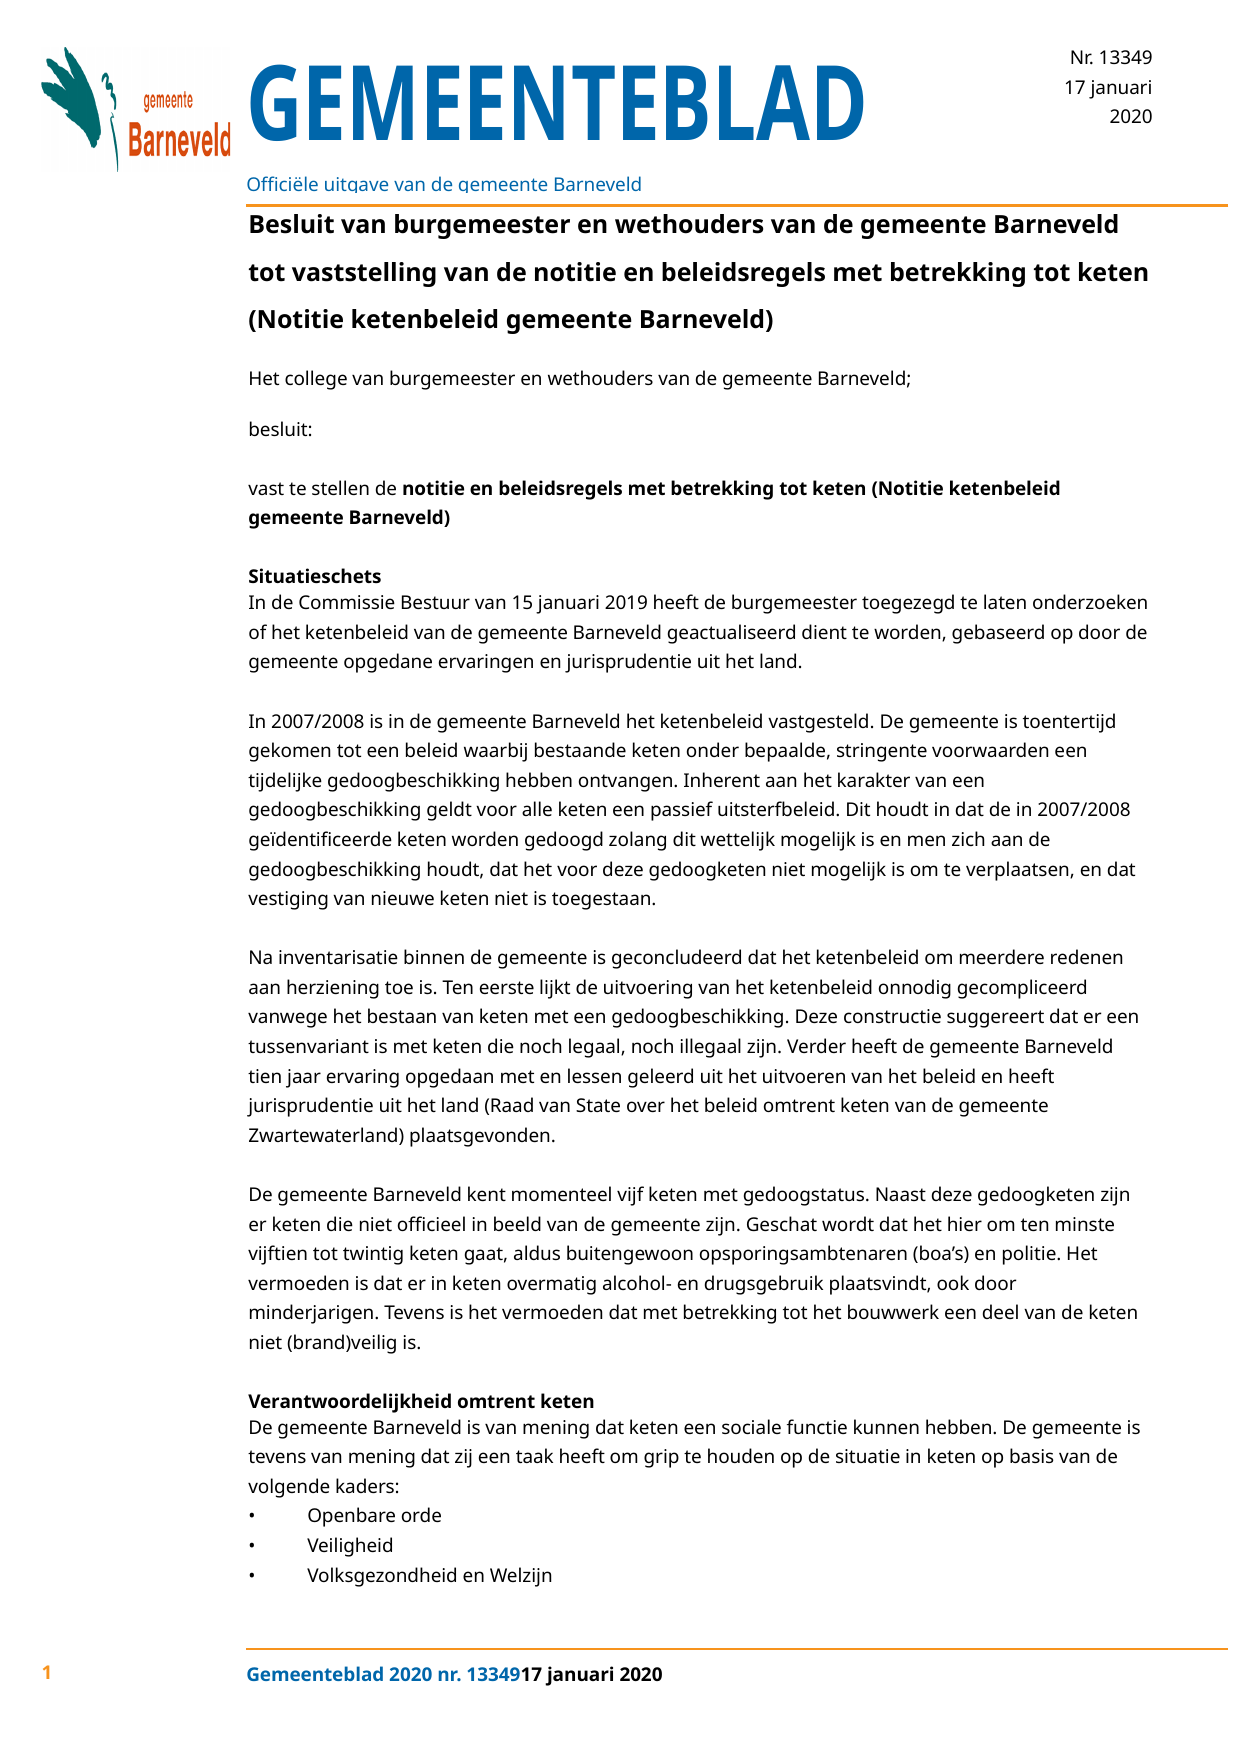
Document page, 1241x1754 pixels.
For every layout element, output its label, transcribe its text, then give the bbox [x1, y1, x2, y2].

text vast te stellen de notitie en beleidsregels met betrekking tot keten (Notitie ketenbeleid gemeente Barneveld) [248, 475, 1152, 530]
text Verantwoordelijkheid omtrent keten [248, 1388, 1152, 1414]
text Situatieschets [248, 564, 1152, 589]
text Besluit van burgemeester en wethouders van de gemeente Barneveld tot vaststelling van de notitie en beleidsregels met betrekking tot keten (Notitie ketenbeleid gemeente Barneveld) [248, 207, 1152, 336]
text De gemeente Barneveld is van mening dat keten een sociale functie kunnen hebben. De gemeente is tevens van mening dat zij een taak heeft om grip te houden op de situatie in keten op basis van de volgende kaders: [248, 1414, 1152, 1499]
list Volksgezondheid en Welzijn [248, 1562, 1152, 1588]
text Het college van burgemeester en wethouders van de gemeente Barneveld; [248, 366, 1152, 391]
picture [41, 47, 231, 172]
text De gemeente Barneveld kent momenteel vijf keten met gedoogstatus. Naast deze gedoogketen zijn er keten die niet officieel in beeld van de gemeente zijn. Geschat wordt dat het hier om ten minste vijftien tot twintig keten gaat, aldus buitengewoon opsporingsambtenaren (boa’s) en politie. Het vermoeden is dat er in keten overmatig alcohol- en drugsgebruik plaatsvindt, ook door minderjarigen. Tevens is het vermoeden dat met betrekking tot het bouwwerk een deel van de keten niet (brand)veilig is. [248, 1181, 1152, 1355]
text In 2007/2008 is in de gemeente Barneveld het ketenbeleid vastgesteld. De gemeente is toentertijd gekomen tot een beleid waarbij bestaande keten onder bepaalde, stringente voorwaarden een tijdelijke gedoogbeschikking hebben ontvangen. Inherent aan het karakter van een gedoogbeschikking geldt voor alle keten een passief uitsterfbeleid. Dit houdt in dat de in 2007/2008 geïdentificeerde keten worden gedoogd zolang dit wettelijk mogelijk is en men zich aan de gedoogbeschikking houdt, dat het voor deze gedoogketen niet mogelijk is om te verplaatsen, en dat vestiging van nieuwe keten niet is toegestaan. [248, 708, 1152, 911]
list Openbare orde [248, 1503, 1152, 1528]
text Na inventarisatie binnen de gemeente is geconcludeerd dat het ketenbeleid om meerdere redenen aan herziening toe is. Ten eerste lijkt de uitvoering van het ketenbeleid onnodig gecompliceerd vanwege het bestaan van keten met een gedoogbeschikking. Deze constructie suggereert dat er een tussenvariant is met keten die noch legaal, noch illegaal zijn. Verder heeft de gemeente Barneveld tien jaar ervaring opgedaan met en lessen geleerd uit het uitvoeren van het beleid en heeft jurisprudentie uit het land (Raad van State over het beleid omtrent keten van de gemeente Zwartewaterland) plaatsgevonden. [248, 944, 1152, 1148]
text besluit: [248, 416, 1152, 442]
text In de Commissie Bestuur van 15 januari 2019 heeft de burgemeester toegezegd te laten onderzoeken of het ketenbeleid van de gemeente Barneveld geactualiseerd dient te worden, gebaseerd op door de gemeente opgedane ervaringen en jurisprudentie uit het land. [248, 589, 1152, 674]
list Veiligheid [248, 1532, 1152, 1558]
